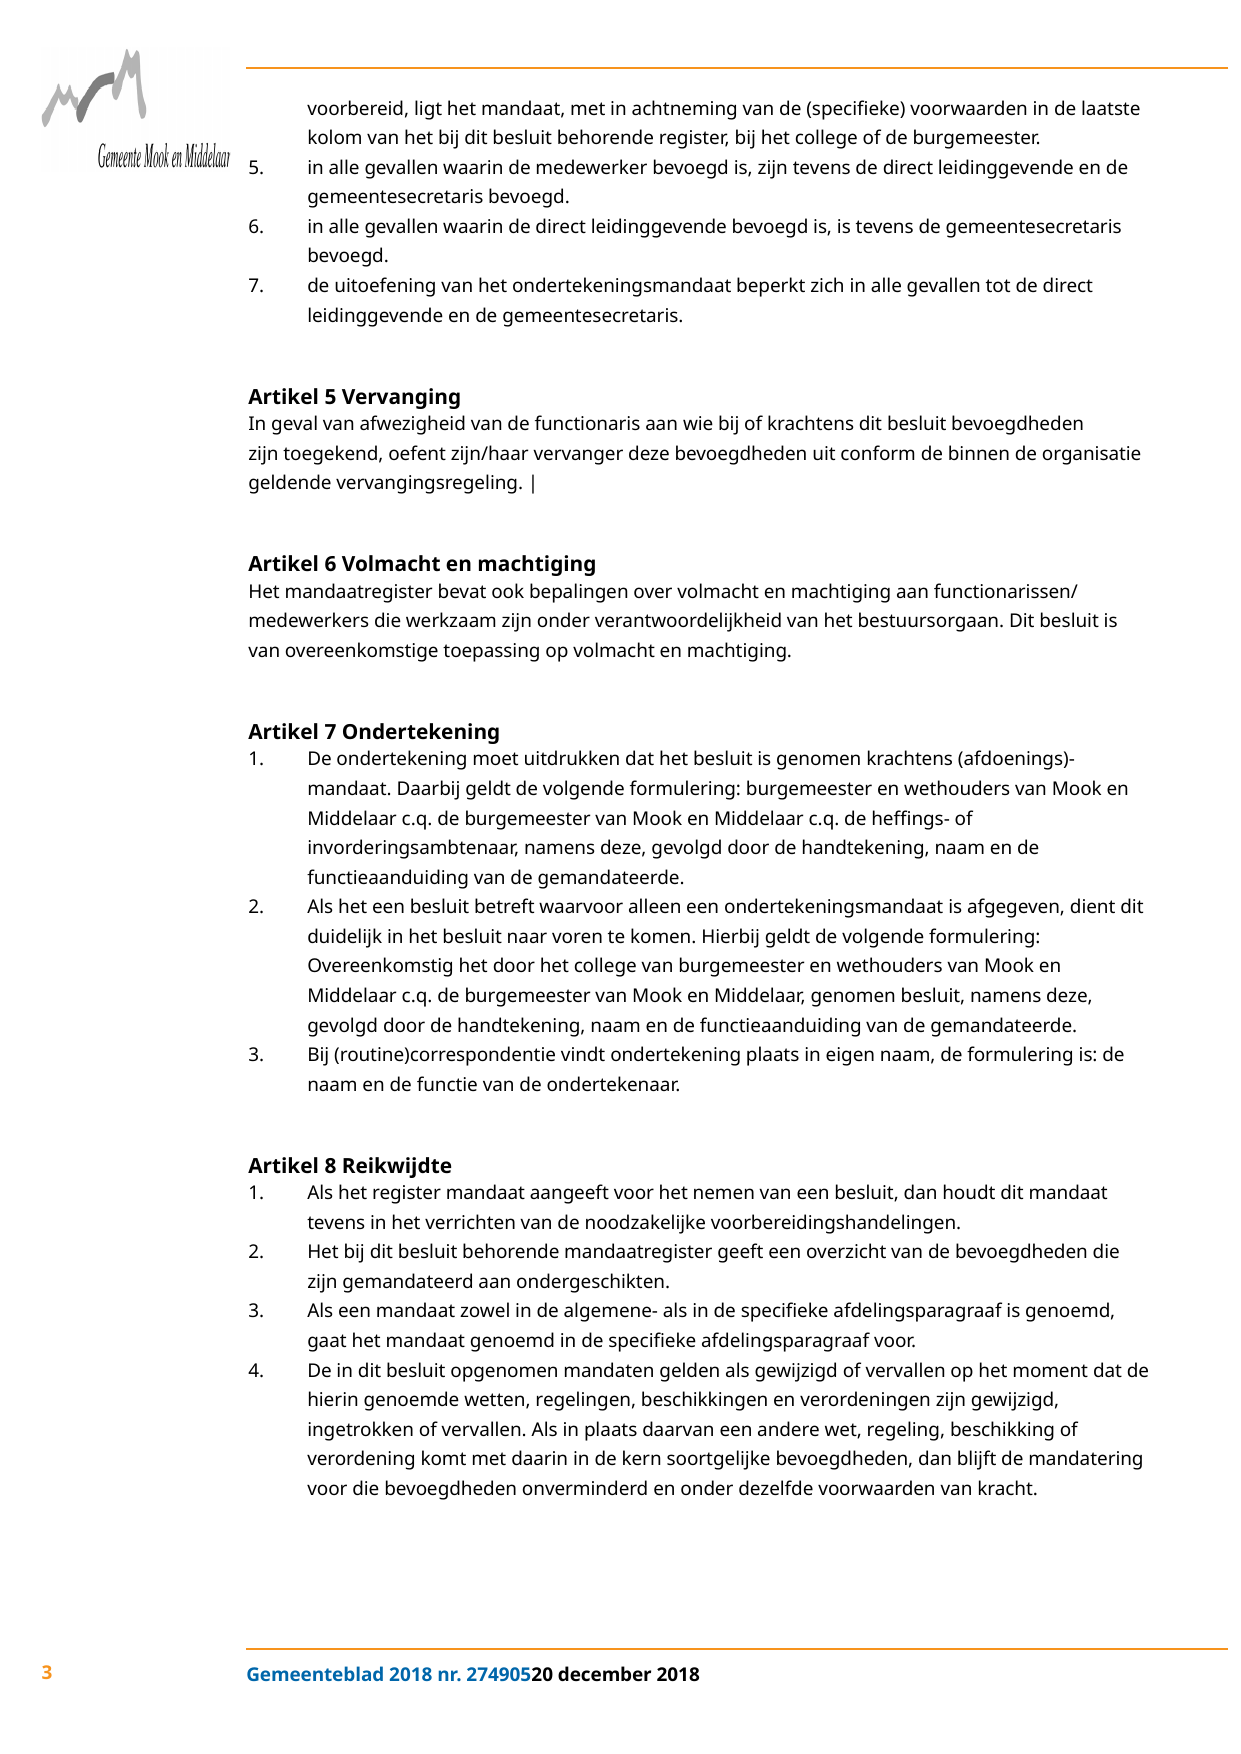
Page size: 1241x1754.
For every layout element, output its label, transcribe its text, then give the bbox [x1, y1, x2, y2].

text zijn toegekend, oefent zijn/haar vervanger deze bevoegdheden uit conform de binnen de organisatie geldende vervangingsregeling. | [248, 440, 1152, 495]
list in alle gevallen waarin de direct leidinggevende bevoegd is, is tevens de gemeentesecretaris bevoegd. [248, 213, 1152, 268]
list Als een mandaat zowel in de algemene- als in de specifieke afdelingsparagraaf is genoemd, gaat het mandaat genoemd in de specifieke afdelingsparagraaf voor. [248, 1298, 1152, 1353]
list de uitoefening van het ondertekeningsmandaat beperkt zich in alle gevallen tot de direct leidinggevende en de gemeentesecretaris. [248, 272, 1152, 328]
picture [41, 47, 231, 172]
list Als het een besluit betreft waarvoor alleen een ondertekeningsmandaat is afgegeven, dient dit duidelijk in het besluit naar voren te komen. Hierbij geldt de volgende formulering: Overeenkomstig het door het college van burgemeester en wethouders van Mook en Middelaar c.q. de burgemeester van Mook en Middelaar, genomen besluit, namens deze, gevolgd door de handtekening, naam en de functieaanduiding van de gemandateerde. [248, 893, 1152, 1037]
list Als het register mandaat aangeeft voor het nemen van een besluit, dan houdt dit mandaat tevens in het verrichten van de noodzakelijke voorbereidingshandelingen. [248, 1179, 1152, 1235]
list Het bij dit besluit behorende mandaatregister geeft een overzicht van de bevoegdheden die zijn gemandateerd aan ondergeschikten. [248, 1238, 1152, 1294]
text Artikel 8 Reikwijdte [248, 1151, 1152, 1179]
list De ondertekening moet uitdrukken dat het besluit is genomen krachtens (afdoenings)-mandaat. Daarbij geldt de volgende formulering: burgemeester en wethouders van Mook en Middelaar c.q. de burgemeester van Mook en Middelaar c.q. de heffings- of invorderingsambtenaar, namens deze, gevolgd door de handtekening, naam en de functieaanduiding van de gemandateerde. [248, 746, 1152, 889]
list Bij (routine)correspondentie vindt ondertekening plaats in eigen naam, de formulering is: de naam en de functie van de ondertekenaar. [248, 1041, 1152, 1097]
text Het mandaatregister bevat ook bepalingen over volmacht en machtiging aan functionarissen/ medewerkers die werkzaam zijn onder verantwoordelijkheid van het bestuursorgaan. Dit besluit is van overeenkomstige toepassing op volmacht en machtiging. [248, 578, 1152, 663]
text Artikel 5 Vervanging [248, 382, 1152, 410]
list De in dit besluit opgenomen mandaten gelden als gewijzigd of vervallen op het moment dat de hierin genoemde wetten, regelingen, beschikkingen en verordeningen zijn gewijzigd, ingetrokken of vervallen. Als in plaats daarvan een andere wet, regeling, beschikking of verordening komt met daarin in de kern soortgelijke bevoegdheden, dan blijft de mandatering voor die bevoegdheden onverminderd en onder dezelfde voorwaarden van kracht. [248, 1357, 1152, 1501]
text In geval van afwezigheid van de functionaris aan wie bij of krachtens dit besluit bevoegdheden [248, 410, 1152, 436]
list voorbereid, ligt het mandaat, met in achtneming van de (specifieke) voorwaarden in de laatste kolom van het bij dit besluit behorende register, bij het college of de burgemeester. [248, 95, 1152, 150]
list in alle gevallen waarin de medewerker bevoegd is, zijn tevens de direct leidinggevende en de gemeentesecretaris bevoegd. [248, 154, 1152, 209]
text Artikel 7 Ondertekening [248, 717, 1152, 746]
text Artikel 6 Volmacht en machtiging [248, 549, 1152, 578]
